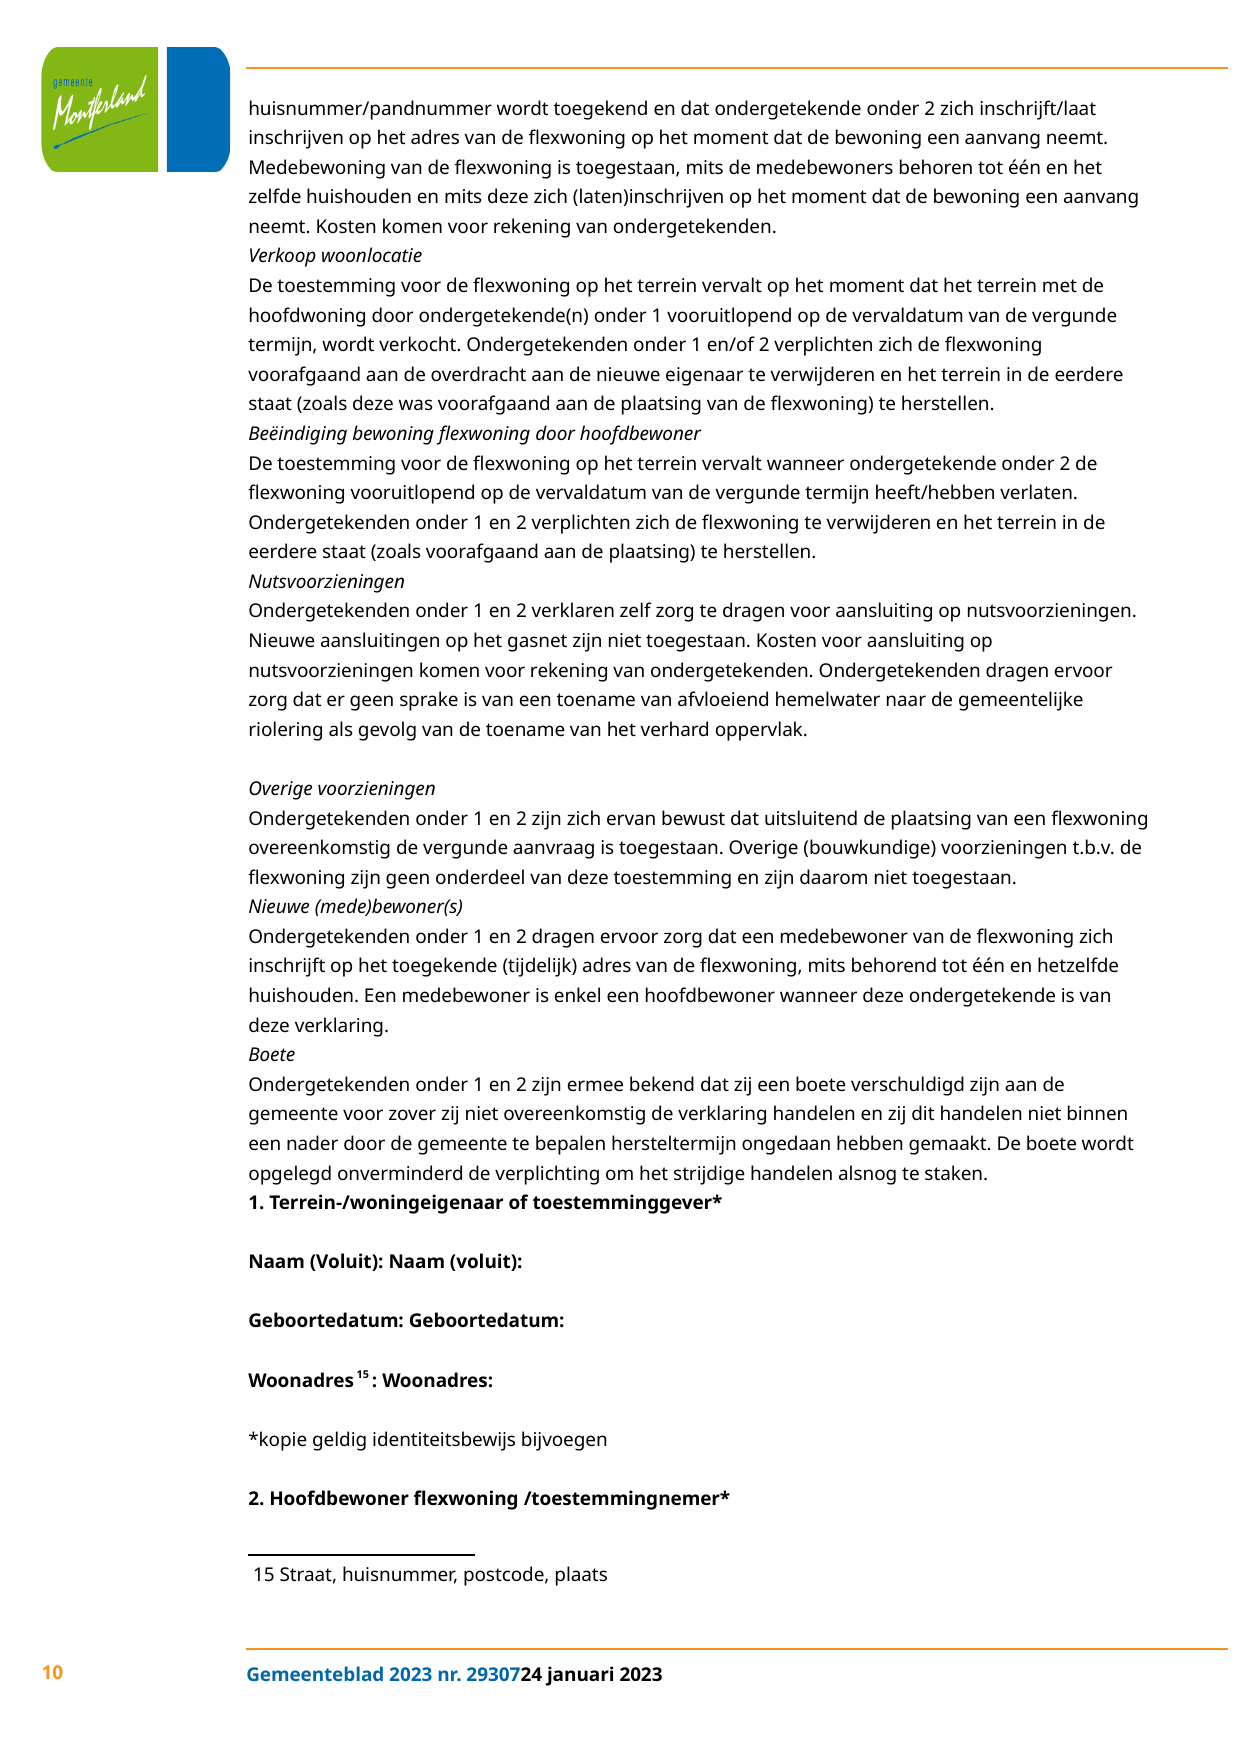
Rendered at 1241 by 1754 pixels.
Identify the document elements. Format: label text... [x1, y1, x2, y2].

text 2. Hoofdbewoner flexwoning /toestemmingnemer* [248, 1485, 1152, 1511]
text Ondergetekenden onder 1 en 2 zijn ermee bekend dat zij een boete verschuldigd zijn aan de gemeente voor zover zij niet overeenkomstig de verklaring handelen en zij dit handelen niet binnen een nader door de gemeente te bepalen hersteltermijn ongedaan hebben gemaakt. De boete wordt opgelegd onverminderd de verplichting om het strijdige handelen alsnog te staken. [248, 1071, 1152, 1186]
text Ondergetekenden onder 1 en 2 verklaren zelf zorg te dragen voor aansluiting op nutsvoorzieningen. Nieuwe aansluitingen op het gasnet zijn niet toegestaan. Kosten voor aansluiting op nutsvoorzieningen komen voor rekening van ondergetekenden. Ondergetekenden dragen ervoor zorg dat er geen sprake is van een toename van afvloeiend hemelwater naar de gemeentelijke riolering als gevolg van de toename van het verhard oppervlak. [248, 598, 1152, 742]
text Woonadres: Woonadres: [248, 1367, 1152, 1393]
text Nieuwe (mede)bewoner(s) [248, 893, 1152, 919]
text De toestemming voor de flexwoning op het terrein vervalt wanneer ondergetekende onder 2 de flexwoning vooruitlopend op de vervaldatum van de vergunde termijn heeft/hebben verlaten. Ondergetekenden onder 1 en 2 verplichten zich de flexwoning te verwijderen en het terrein in de eerdere staat (zoals voorafgaand aan de plaatsing) te herstellen. [248, 450, 1152, 564]
text Naam (Voluit): Naam (voluit): [248, 1248, 1152, 1274]
text 1. Terrein-/woningeigenaar of toestemminggever* [248, 1189, 1152, 1215]
text Ondergetekenden onder 1 en 2 zijn zich ervan bewust dat uitsluitend de plaatsing van een flexwoning overeenkomstig de vergunde aanvraag is toegestaan. Overige (bouwkundige) voorzieningen t.b.v. de flexwoning zijn geen onderdeel van deze toestemming en zijn daarom niet toegestaan. [248, 805, 1152, 890]
text De toestemming voor de flexwoning op het terrein vervalt op het moment dat het terrein met de hoofdwoning door ondergetekende(n) onder 1 vooruitlopend op de vervaldatum van de vergunde termijn, wordt verkocht. Ondergetekenden onder 1 en/of 2 verplichten zich de flexwoning voorafgaand aan de overdracht aan de nieuwe eigenaar te verwijderen en het terrein in de eerdere staat (zoals deze was voorafgaand aan de plaatsing van de flexwoning) te herstellen. [248, 272, 1152, 416]
text Ondergetekenden onder 1 en 2 dragen ervoor zorg dat een medebewoner van de flexwoning zich inschrijft op het toegekende (tijdelijk) adres van de flexwoning, mits behorend tot één en hetzelfde huishouden. Een medebewoner is enkel een hoofdbewoner wanneer deze ondergetekende is van deze verklaring. [248, 923, 1152, 1038]
text Straat, huisnummer, postcode, plaats [248, 1561, 1152, 1586]
picture [41, 47, 231, 172]
text *kopie geldig identiteitsbewijs bijvoegen [248, 1426, 1152, 1452]
text Verkoop woonlocatie [248, 243, 1152, 268]
text Boete [248, 1041, 1152, 1067]
text Overige voorzieningen [248, 775, 1152, 801]
text Nutsvoorzieningen [248, 568, 1152, 594]
text huisnummer/pandnummer wordt toegekend en dat ondergetekende onder 2 zich inschrijft/laat inschrijven op het adres van de flexwoning op het moment dat de bewoning een aanvang neemt. Medebewoning van de flexwoning is toegestaan, mits de medebewoners behoren tot één en het zelfde huishouden en mits deze zich (laten)inschrijven op het moment dat de bewoning een aanvang neemt. Kosten komen voor rekening van ondergetekenden. [248, 95, 1152, 239]
text Beëindiging bewoning flexwoning door hoofdbewoner [248, 420, 1152, 446]
text Geboortedatum: Geboortedatum: [248, 1308, 1152, 1333]
